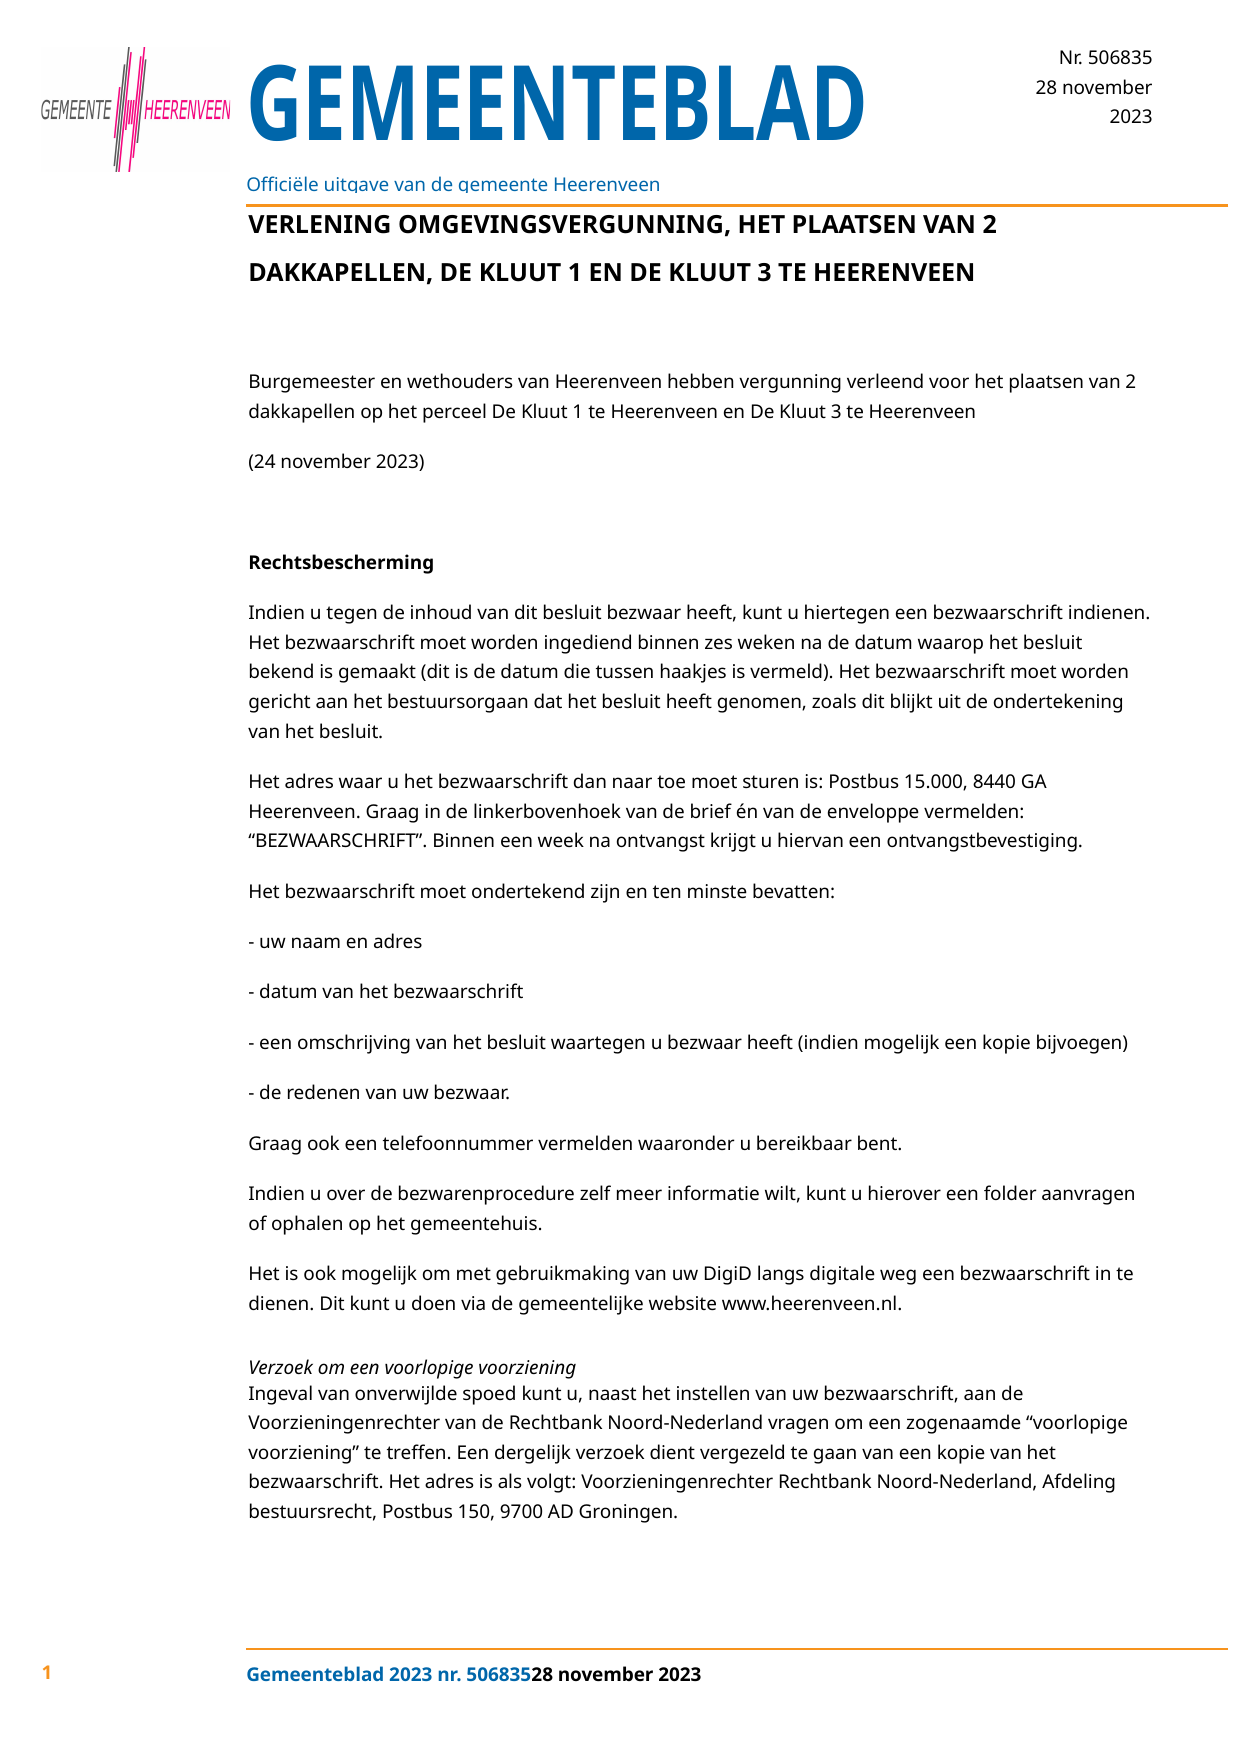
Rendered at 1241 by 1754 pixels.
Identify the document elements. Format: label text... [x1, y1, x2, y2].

text Graag ook een telefoonnummer vermelden waaronder u bereikbaar bent. [248, 1130, 1152, 1156]
text - datum van het bezwaarschrift [248, 979, 1152, 1004]
picture [41, 47, 231, 172]
text - de redenen van uw bezwaar. [248, 1079, 1152, 1105]
text (24 november 2023) [248, 448, 1152, 474]
text Rechtsbescherming [248, 549, 1152, 575]
text Verzoek om een voorlopige voorziening [248, 1354, 1152, 1380]
text - uw naam en adres [248, 928, 1152, 954]
text VERLENING OMGEVINGSVERGUNNING, HET PLAATSEN VAN 2 DAKKAPELLEN, DE KLUUT 1 EN DE KLUUT 3 TE HEERENVEEN [248, 207, 1152, 288]
text Het bezwaarschrift moet ondertekend zijn en ten minste bevatten: [248, 878, 1152, 904]
text - een omschrijving van het besluit waartegen u bezwaar heeft (indien mogelijk een kopie bijvoegen) [248, 1029, 1152, 1055]
text Indien u over de bezwarenprocedure zelf meer informatie wilt, kunt u hierover een folder aanvragen of ophalen op het gemeentehuis. [248, 1180, 1152, 1236]
text Ingeval van onverwijlde spoed kunt u, naast het instellen van uw bezwaarschrift, aan de Voorzieningenrechter van de Rechtbank Noord-Nederland vragen om een zogenaamde “voorlopige voorziening” te treffen. Een dergelijk verzoek dient vergezeld te gaan van een kopie van het bezwaarschrift. Het adres is als volgt: Voorzieningenrechter Rechtbank Noord-Nederland, Afdeling bestuursrecht, Postbus 150, 9700 AD Groningen. [248, 1380, 1152, 1524]
text Burgemeester en wethouders van Heerenveen hebben vergunning verleend voor het plaatsen van 2 dakkapellen op het perceel De Kluut 1 te Heerenveen en De Kluut 3 te Heerenveen [248, 368, 1152, 424]
text Het is ook mogelijk om met gebruikmaking van uw DigiD langs digitale weg een bezwaarschrift in te dienen. Dit kunt u doen via de gemeentelijke website www.heerenveen.nl. [248, 1260, 1152, 1316]
text Indien u tegen de inhoud van dit besluit bezwaar heeft, kunt u hiertegen een bezwaarschrift indienen. Het bezwaarschrift moet worden ingediend binnen zes weken na de datum waarop het besluit bekend is gemaakt (dit is de datum die tussen haakjes is vermeld). Het bezwaarschrift moet worden gericht aan het bestuursorgaan dat het besluit heeft genomen, zoals dit blijkt uit de ondertekening van het besluit. [248, 599, 1152, 744]
text Het adres waar u het bezwaarschrift dan naar toe moet sturen is: Postbus 15.000, 8440 GA Heerenveen. Graag in de linkerbovenhoek van de brief én van de enveloppe vermelden: “BEZWAARSCHRIFT”. Binnen een week na ontvangst krijgt u hiervan een ontvangstbevestiging. [248, 768, 1152, 853]
